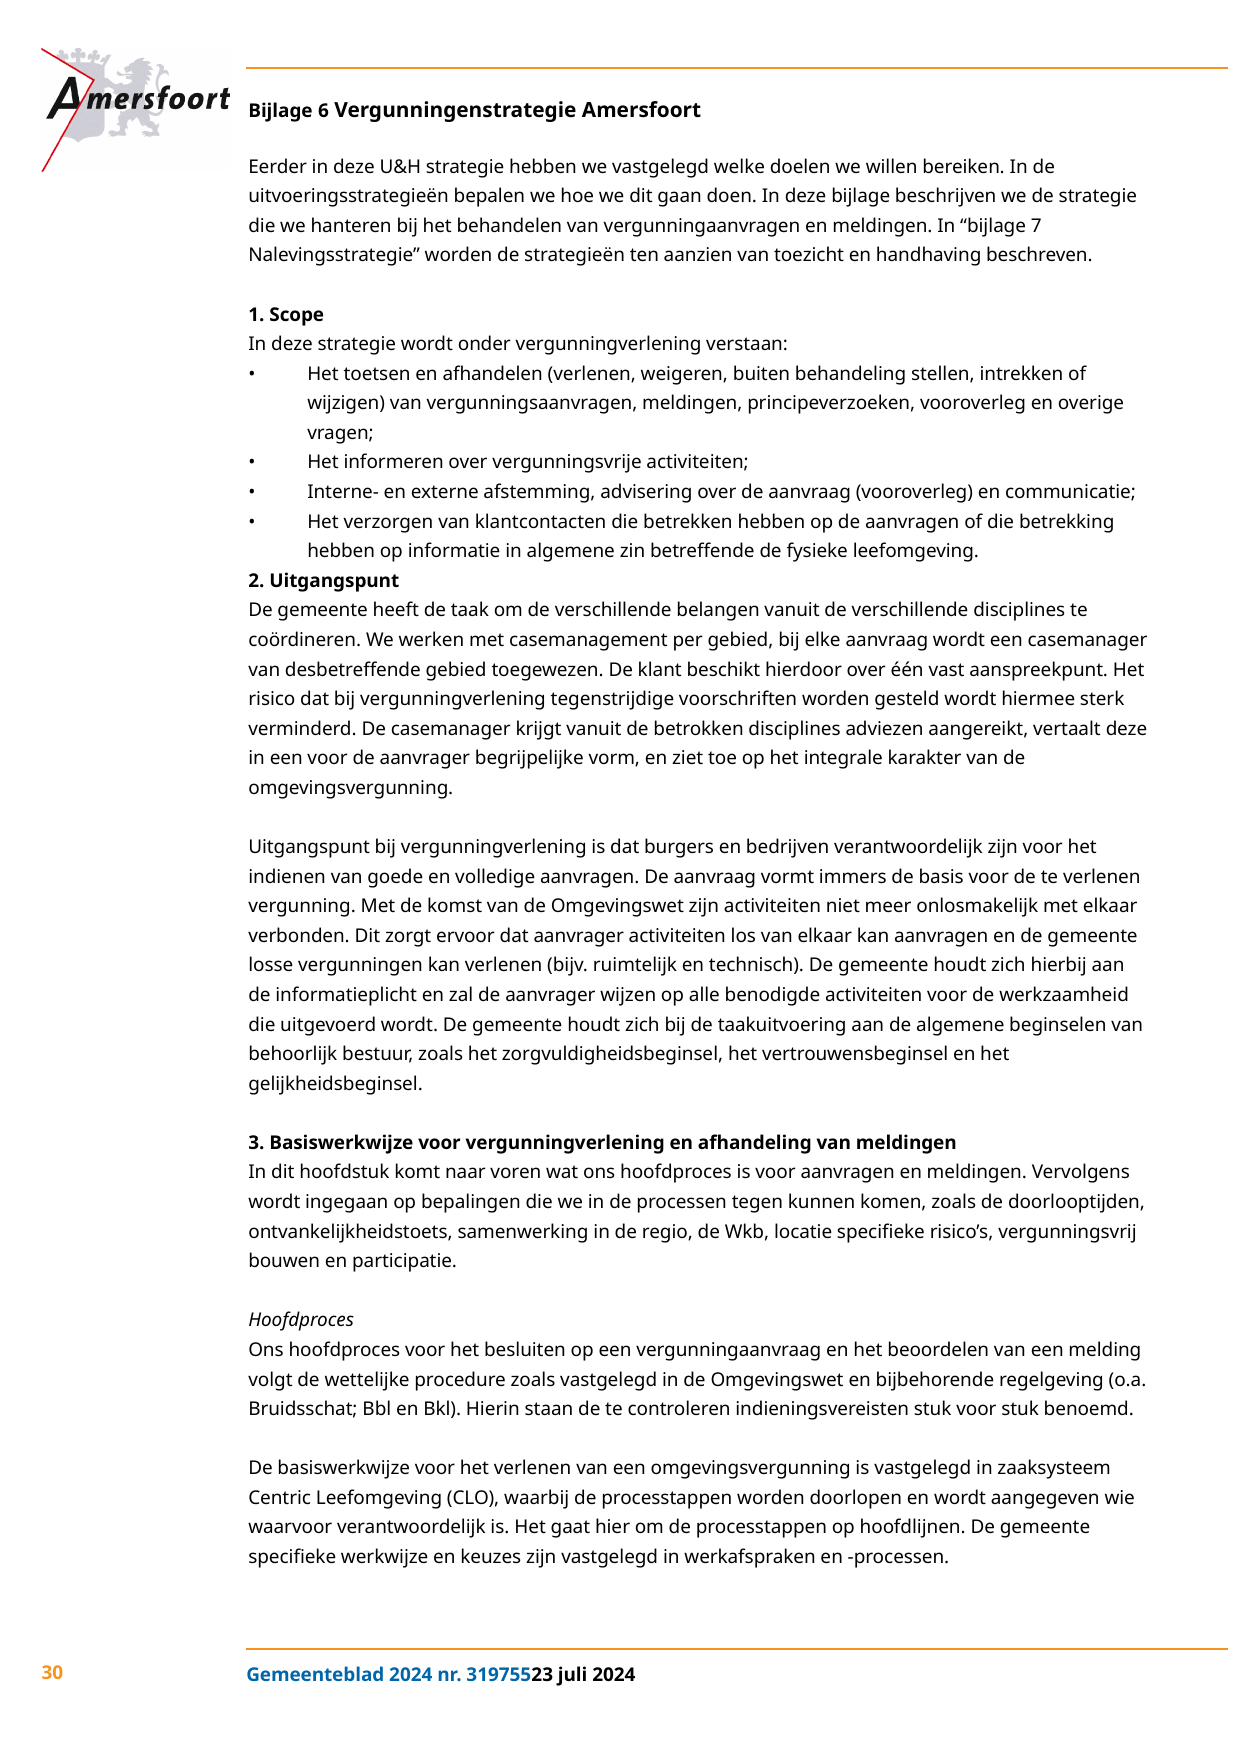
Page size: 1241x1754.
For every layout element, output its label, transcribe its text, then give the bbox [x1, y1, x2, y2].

text 2. Uitgangspunt [248, 567, 1152, 593]
list Het verzorgen van klantcontacten die betrekken hebben op de aanvragen of die betrekking hebben op informatie in algemene zin betreffende de fysieke leefomgeving. [248, 508, 1152, 563]
text Uitgangspunt bij vergunningverlening is dat burgers en bedrijven verantwoordelijk zijn voor het indienen van goede en volledige aanvragen. De aanvraag vormt immers de basis voor de te verlenen vergunning. Met de komst van de Omgevingswet zijn activiteiten niet meer onlosmakelijk met elkaar verbonden. Dit zorgt ervoor dat aanvrager activiteiten los van elkaar kan aanvragen en de gemeente losse vergunningen kan verlenen (bijv. ruimtelijk en technisch). De gemeente houdt zich hierbij aan de informatieplicht en zal de aanvrager wijzen op alle benodigde activiteiten voor de werkzaamheid die uitgevoerd wordt. De gemeente houdt zich bij de taakuitvoering aan de algemene beginselen van behoorlijk bestuur, zoals het zorgvuldigheidsbeginsel, het vertrouwensbeginsel en het gelijkheidsbeginsel. [248, 833, 1152, 1096]
text Ons hoofdproces voor het besluiten op een vergunningaanvraag en het beoordelen van een melding volgt de wettelijke procedure zoals vastgelegd in de Omgevingswet en bijbehorende regelgeving (o.a. Bruidsschat; Bbl en Bkl). Hierin staan de te controleren indieningsvereisten stuk voor stuk benoemd. [248, 1336, 1152, 1421]
picture [41, 47, 231, 172]
list Het informeren over vergunningsvrije activiteiten; [248, 449, 1152, 474]
text De basiswerkwijze voor het verlenen van een omgevingsvergunning is vastgelegd in zaaksysteem Centric Leefomgeving (CLO), waarbij de processtappen worden doorlopen en wordt aangegeven wie waarvoor verantwoordelijk is. Het gaat hier om de processtappen op hoofdlijnen. De gemeente specifieke werkwijze en keuzes zijn vastgelegd in werkafspraken en -processen. [248, 1454, 1152, 1569]
text De gemeente heeft de taak om de verschillende belangen vanuit de verschillende disciplines te coördineren. We werken met casemanagement per gebied, bij elke aanvraag wordt een casemanager van desbetreffende gebied toegewezen. De klant beschikt hierdoor over één vast aanspreekpunt. Het risico dat bij vergunningverlening tegenstrijdige voorschriften worden gesteld wordt hiermee sterk verminderd. De casemanager krijgt vanuit de betrokken disciplines adviezen aangereikt, vertaalt deze in een voor de aanvrager begrijpelijke vorm, en ziet toe op het integrale karakter van de omgevingsvergunning. [248, 597, 1152, 800]
text Bijlage 6 Vergunningenstrategie Amersfoort [248, 95, 1152, 123]
text In dit hoofdstuk komt naar voren wat ons hoofdproces is voor aanvragen en meldingen. Vervolgens wordt ingegaan op bepalingen die we in de processen tegen kunnen komen, zoals de doorlooptijden, ontvankelijkheidstoets, samenwerking in de regio, de Wkb, locatie specifieke risico’s, vergunningsvrij bouwen en participatie. [248, 1159, 1152, 1273]
list Interne- en externe afstemming, advisering over de aanvraag (vooroverleg) en communicatie; [248, 478, 1152, 504]
list Het toetsen en afhandelen (verlenen, weigeren, buiten behandeling stellen, intrekken of wijzigen) van vergunningsaanvragen, meldingen, principeverzoeken, vooroverleg en overige vragen; [248, 360, 1152, 445]
text In deze strategie wordt onder vergunningverlening verstaan: [248, 330, 1152, 356]
text 3. Basiswerkwijze voor vergunningverlening en afhandeling van meldingen [248, 1129, 1152, 1155]
text Eerder in deze U&H strategie hebben we vastgelegd welke doelen we willen bereiken. In de uitvoeringsstrategieën bepalen we hoe we dit gaan doen. In deze bijlage beschrijven we de strategie die we hanteren bij het behandelen van vergunningaanvragen en meldingen. In “bijlage 7 Nalevingsstrategie” worden de strategieën ten aanzien van toezicht en handhaving beschreven. [248, 153, 1152, 267]
text 1. Scope [248, 301, 1152, 327]
text Hoofdproces [248, 1307, 1152, 1332]
